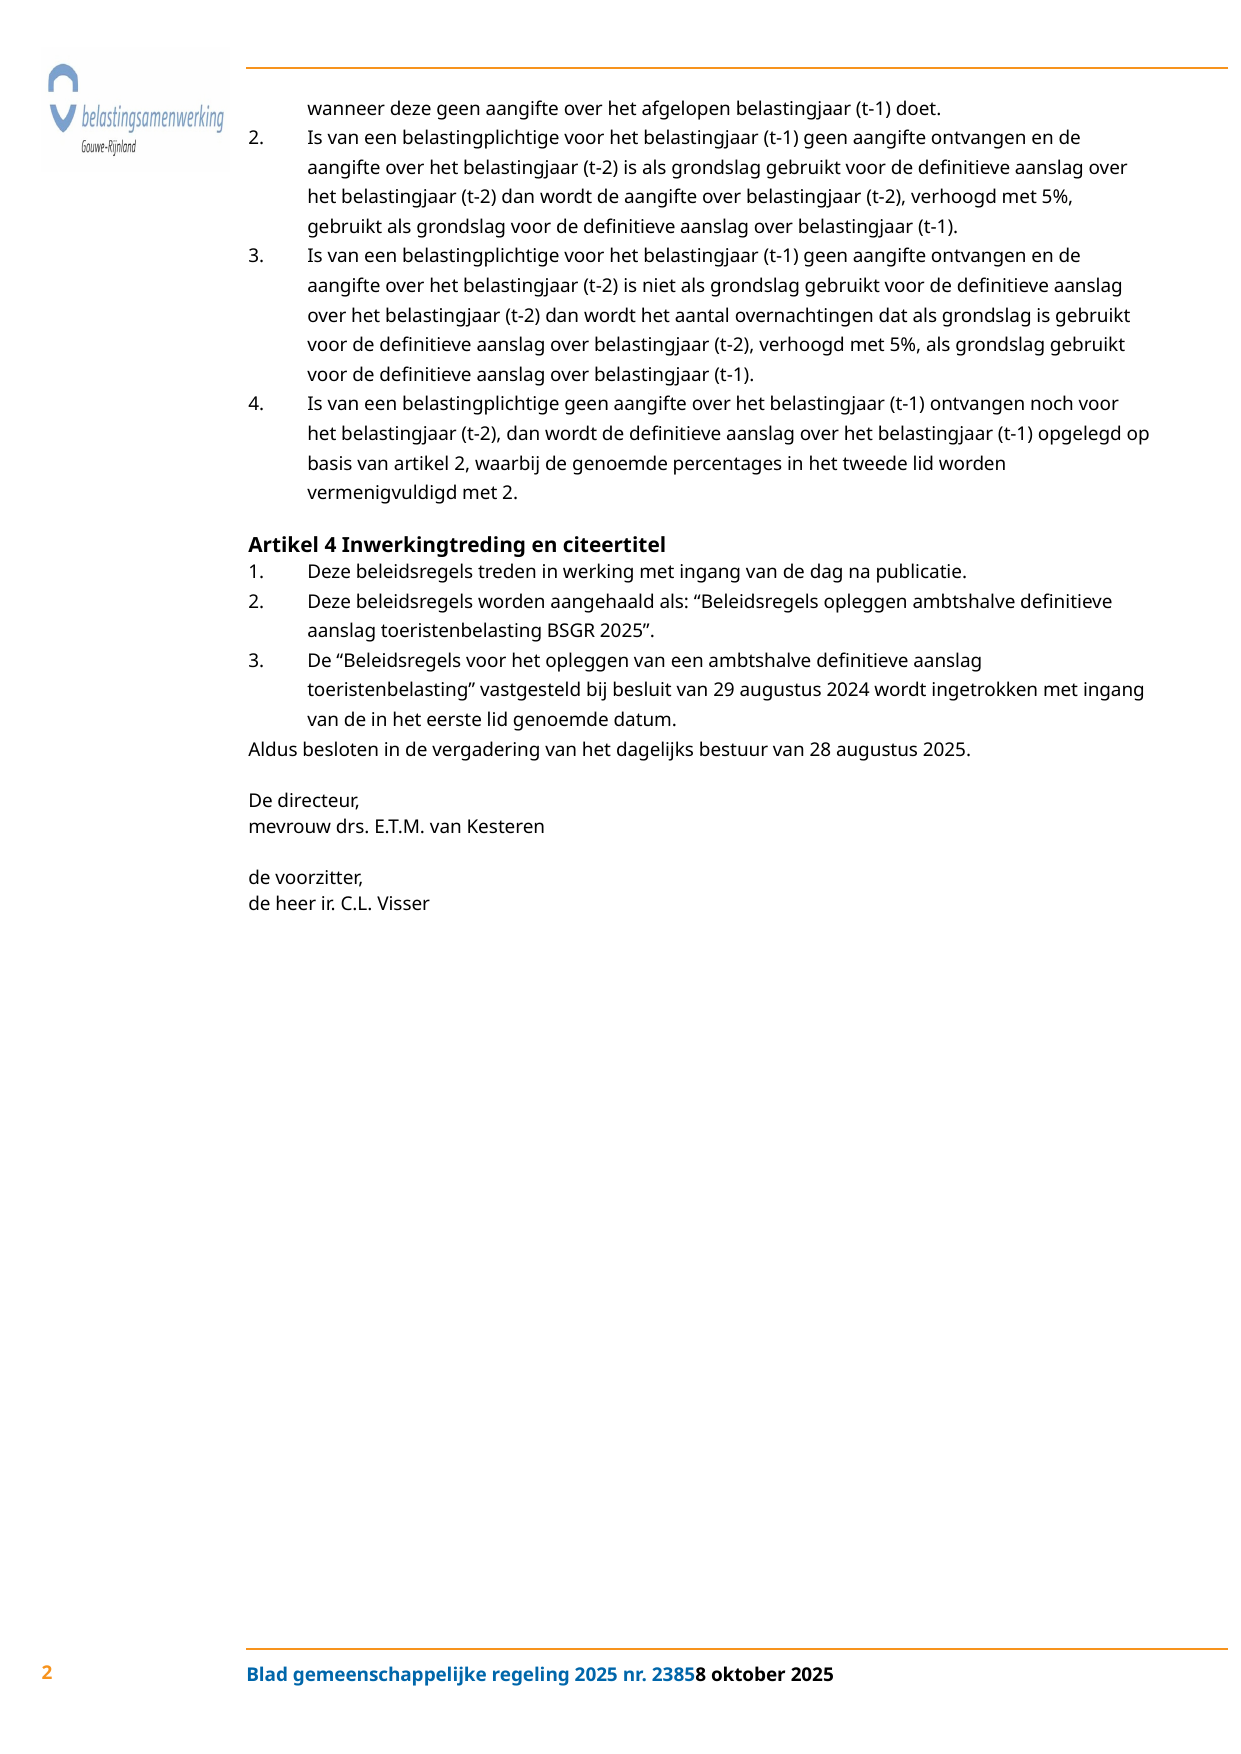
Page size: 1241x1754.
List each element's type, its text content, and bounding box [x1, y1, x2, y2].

list wanneer deze geen aangifte over het afgelopen belastingjaar (t-1) doet. [248, 95, 1152, 121]
text de voorzitter, [248, 864, 1152, 890]
text Artikel 4 Inwerkingtreding en citeertitel [248, 530, 1152, 558]
list Deze beleidsregels treden in werking met ingang van de dag na publicatie. [248, 558, 1152, 584]
text De directeur, [248, 787, 1152, 813]
list Deze beleidsregels worden aangehaald als: “Beleidsregels opleggen ambtshalve definitieve aanslag toeristenbelasting BSGR 2025”. [248, 588, 1152, 643]
list Is van een belastingplichtige voor het belastingjaar (t-1) geen aangifte ontvangen en de aangifte over het belastingjaar (t-2) is als grondslag gebruikt voor de definitieve aanslag over het belastingjaar (t-2) dan wordt de aangifte over belastingjaar (t-2), verhoogd met 5%, gebruikt als grondslag voor de definitieve aanslag over belastingjaar (t-1). [248, 124, 1152, 239]
list De “Beleidsregels voor het opleggen van een ambtshalve definitieve aanslag toeristenbelasting” vastgesteld bij besluit van 29 augustus 2024 wordt ingetrokken met ingang van de in het eerste lid genoemde datum. [248, 647, 1152, 732]
list Is van een belastingplichtige voor het belastingjaar (t-1) geen aangifte ontvangen en de aangifte over het belastingjaar (t-2) is niet als grondslag gebruikt voor de definitieve aanslag over het belastingjaar (t-2) dan wordt het aantal overnachtingen dat als grondslag is gebruikt voor de definitieve aanslag over belastingjaar (t-2), verhoogd met 5%, als grondslag gebruikt voor de definitieve aanslag over belastingjaar (t-1). [248, 243, 1152, 387]
picture [41, 47, 231, 172]
text de heer ir. C.L. Visser [248, 890, 1152, 916]
text mevrouw drs. E.T.M. van Kesteren [248, 813, 1152, 839]
list Is van een belastingplichtige geen aangifte over het belastingjaar (t-1) ontvangen noch voor het belastingjaar (t-2), dan wordt de definitieve aanslag over het belastingjaar (t-1) opgelegd op basis van artikel 2, waarbij de genoemde percentages in het tweede lid worden vermenigvuldigd met 2. [248, 391, 1152, 505]
text Aldus besloten in de vergadering van het dagelijks bestuur van 28 augustus 2025. [248, 736, 1152, 761]
